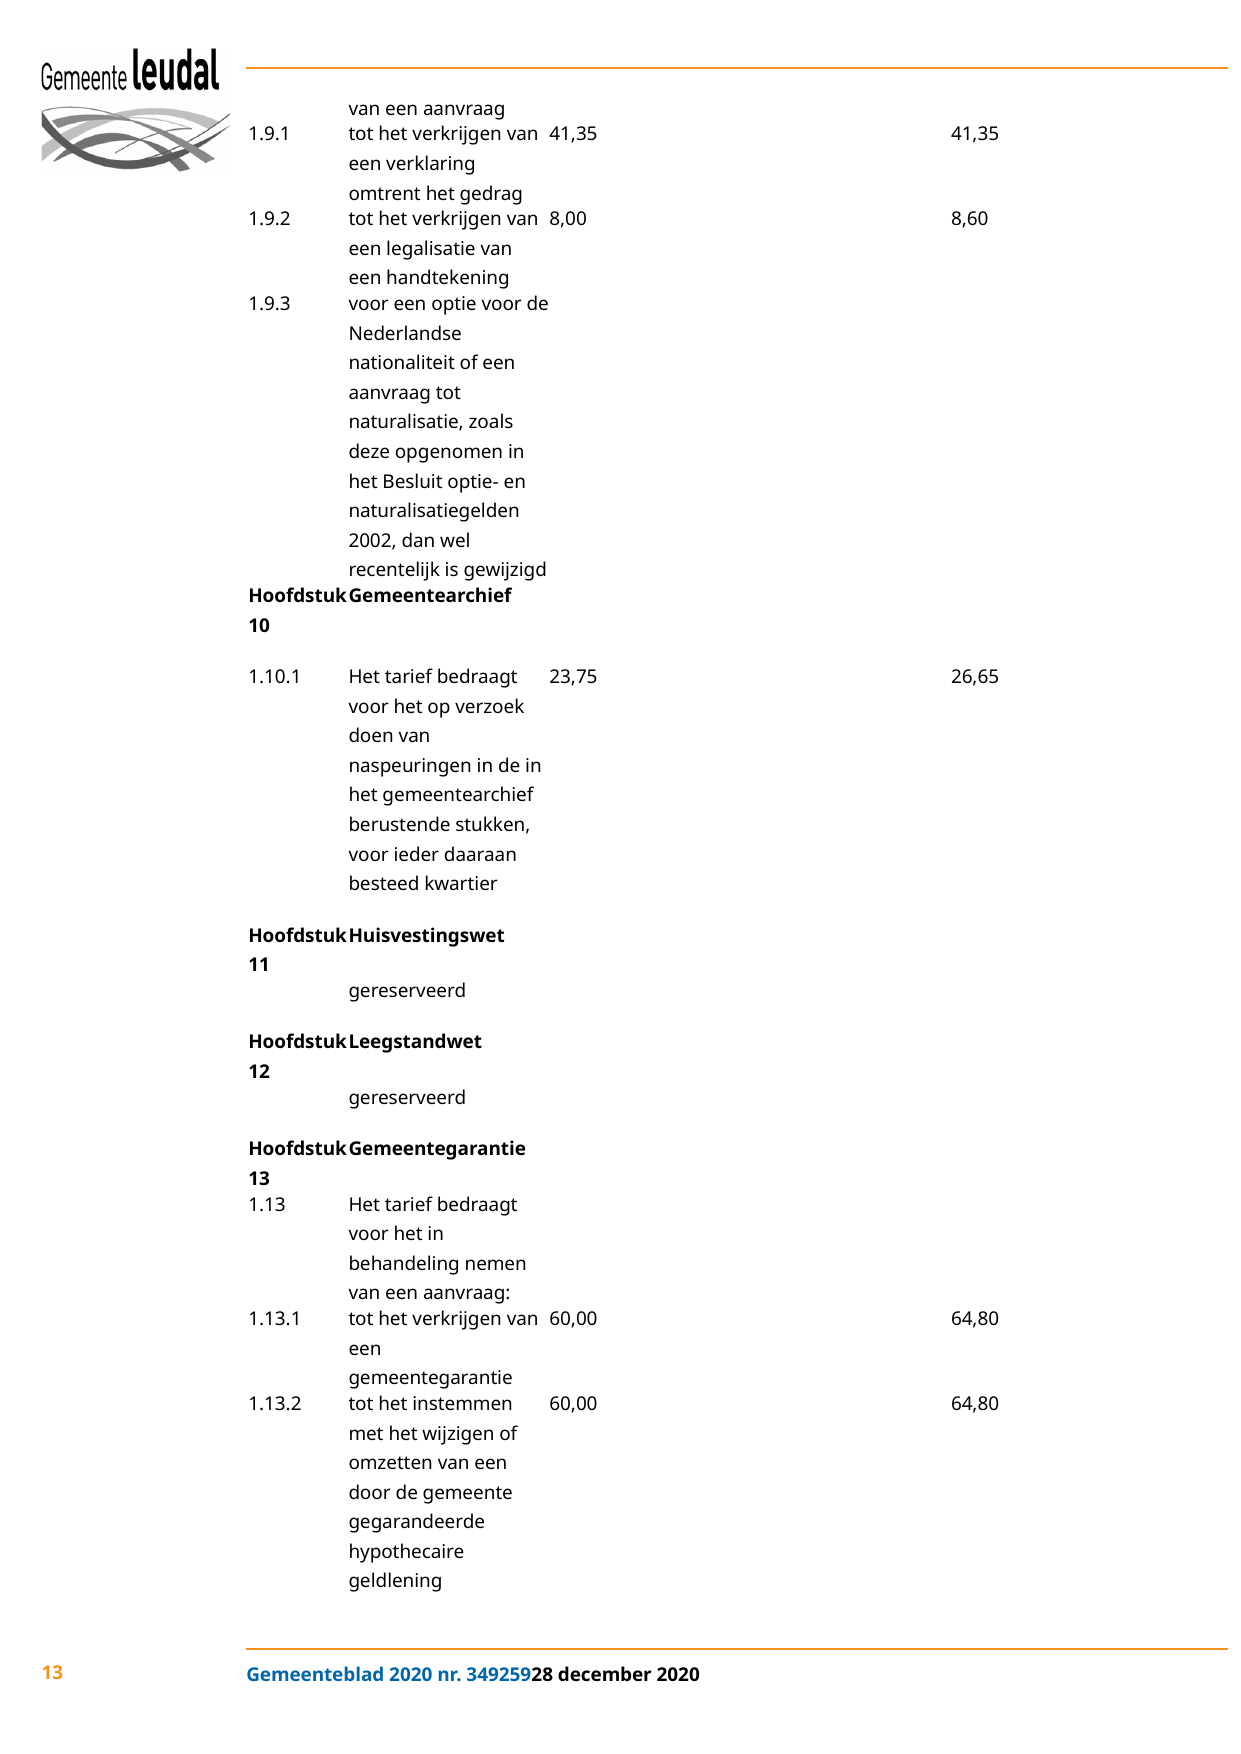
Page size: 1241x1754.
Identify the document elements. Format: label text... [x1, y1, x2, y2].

table_cell Gemeentearchief [348, 582, 549, 638]
table_cell [348, 1110, 549, 1135]
table_cell Hoofdstuk 10 [248, 582, 348, 638]
table_cell [248, 95, 348, 121]
table_cell [348, 638, 549, 663]
picture [41, 47, 231, 172]
table_cell 1.9.2 [248, 205, 348, 290]
table_cell [951, 95, 1152, 121]
table_cell 1.13 [248, 1191, 348, 1305]
table_cell voor een optie voor de Nederlandse nationaliteit of een aanvraag tot naturalisatie, zoals deze opgenomen in het Besluit optie- en naturalisatiegelden 2002, dan wel recentelijk is gewijzigd [348, 290, 549, 582]
table_cell Huisvestingswet [348, 922, 549, 977]
table_cell [951, 977, 1152, 1003]
table_cell [248, 638, 348, 663]
table_cell 64,80 [951, 1305, 1152, 1390]
table_cell 1.13.2 [248, 1390, 348, 1593]
table_cell 41,35 [549, 121, 951, 205]
table_cell 26,65 [951, 663, 1152, 896]
table_cell [951, 290, 1152, 582]
table_cell [549, 1135, 951, 1191]
table_cell [951, 1191, 1152, 1305]
table_cell [549, 1003, 951, 1029]
table_cell [248, 1110, 348, 1135]
table_cell [549, 638, 951, 663]
table_cell [951, 896, 1152, 922]
table_cell [248, 977, 348, 1003]
table_cell 1.13.1 [248, 1305, 348, 1390]
table_cell [549, 922, 951, 977]
table_cell [549, 582, 951, 638]
table_cell [248, 1003, 348, 1029]
table_cell tot het instemmen met het wijzigen of omzetten van een door de gemeente gegarandeerde hypothecaire geldlening [348, 1390, 549, 1593]
table_cell 23,75 [549, 663, 951, 896]
table_cell [549, 1110, 951, 1135]
table_cell 60,00 [549, 1305, 951, 1390]
table_cell tot het verkrijgen van een verklaring omtrent het gedrag [348, 121, 549, 205]
table_cell [951, 638, 1152, 663]
table_cell Hoofdstuk 11 [248, 922, 348, 977]
table_cell Gemeentegarantie [348, 1135, 549, 1191]
table_cell [549, 290, 951, 582]
table_cell 1.9.1 [248, 121, 348, 205]
table_cell [951, 1110, 1152, 1135]
table_cell [951, 1084, 1152, 1110]
table_cell [248, 1084, 348, 1110]
table_cell gereserveerd [348, 977, 549, 1003]
table_cell [248, 896, 348, 922]
table_cell 1.10.1 [248, 663, 348, 896]
table_cell 64,80 [951, 1390, 1152, 1593]
table_cell Leegstandwet [348, 1029, 549, 1084]
table_cell [549, 1084, 951, 1110]
table_cell [549, 977, 951, 1003]
table_cell [348, 896, 549, 922]
table_cell Het tarief bedraagt voor het in behandeling nemen van een aanvraag: [348, 1191, 549, 1305]
table_cell 41,35 [951, 121, 1152, 205]
table_cell Hoofdstuk 13 [248, 1135, 348, 1191]
table_cell [549, 1029, 951, 1084]
table_cell [951, 582, 1152, 638]
table_cell [951, 922, 1152, 977]
table_cell 8,00 [549, 205, 951, 290]
table_cell Het tarief bedraagt voor het op verzoek doen van naspeuringen in de in het gemeentearchief berustende stukken, voor ieder daaraan besteed kwartier [348, 663, 549, 896]
table_cell [348, 1003, 549, 1029]
table_cell [549, 896, 951, 922]
table_cell [951, 1003, 1152, 1029]
table_cell tot het verkrijgen van een legalisatie van een handtekening [348, 205, 549, 290]
table_cell [549, 95, 951, 121]
table_cell tot het verkrijgen van een gemeentegarantie [348, 1305, 549, 1390]
table_cell [951, 1029, 1152, 1084]
table_cell Hoofdstuk 12 [248, 1029, 348, 1084]
table_cell 1.9.3 [248, 290, 348, 582]
table_cell [549, 1191, 951, 1305]
table_cell gereserveerd [348, 1084, 549, 1110]
table_cell 60,00 [549, 1390, 951, 1593]
table_cell 8,60 [951, 205, 1152, 290]
table_cell [951, 1135, 1152, 1191]
table_cell van een aanvraag [348, 95, 549, 121]
